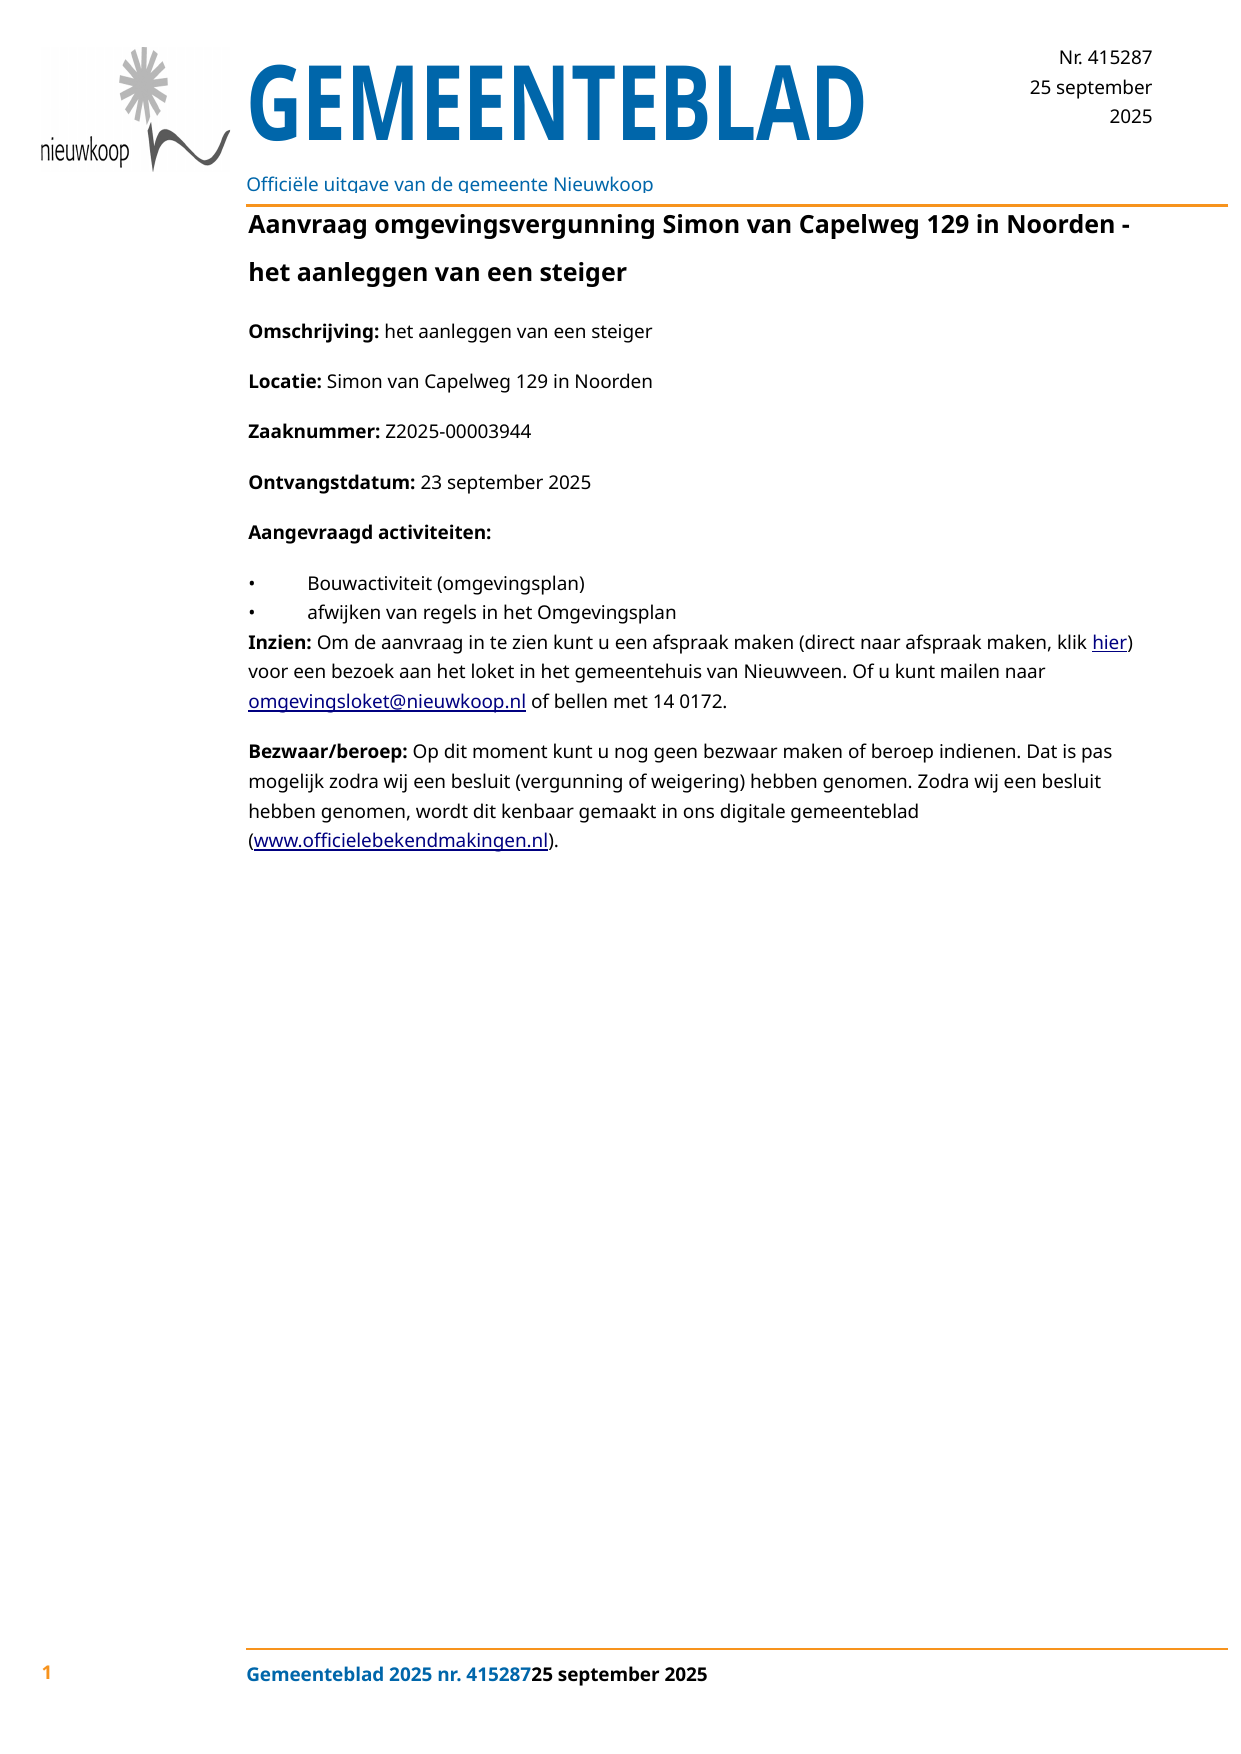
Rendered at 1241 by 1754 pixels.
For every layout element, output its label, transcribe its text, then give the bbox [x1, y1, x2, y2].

text Bezwaar/beroep: Op dit moment kunt u nog geen bezwaar maken of beroep indienen. Dat is pas mogelijk zodra wij een besluit (vergunning of weigering) hebben genomen. Zodra wij een besluit hebben genomen, wordt dit kenbaar gemaakt in ons digitale gemeenteblad (www.officielebekendmakingen.nl). [248, 739, 1152, 853]
text Zaaknummer: Z2025-00003944 [248, 419, 1152, 444]
text Locatie: Simon van Capelweg 129 in Noorden [248, 368, 1152, 394]
text Aanvraag omgevingsvergunning Simon van Capelweg 129 in Noorden - het aanleggen van een steiger [248, 207, 1152, 288]
text Inzien: Om de aanvraag in te zien kunt u een afspraak maken (direct naar afspraak maken, klik hier) voor een bezoek aan het loket in het gemeentehuis van Nieuwveen. Of u kunt mailen naar omgevingsloket@nieuwkoop.nl of bellen met 14 0172. [248, 629, 1152, 714]
text Omschrijving: het aanleggen van een steiger [248, 318, 1152, 344]
list Bouwactiviteit (omgevingsplan) [248, 570, 1152, 596]
picture [41, 47, 231, 172]
text Ontvangstdatum: 23 september 2025 [248, 469, 1152, 495]
list afwijken van regels in het Omgevingsplan [248, 599, 1152, 625]
text Aangevraagd activiteiten: [248, 519, 1152, 545]
